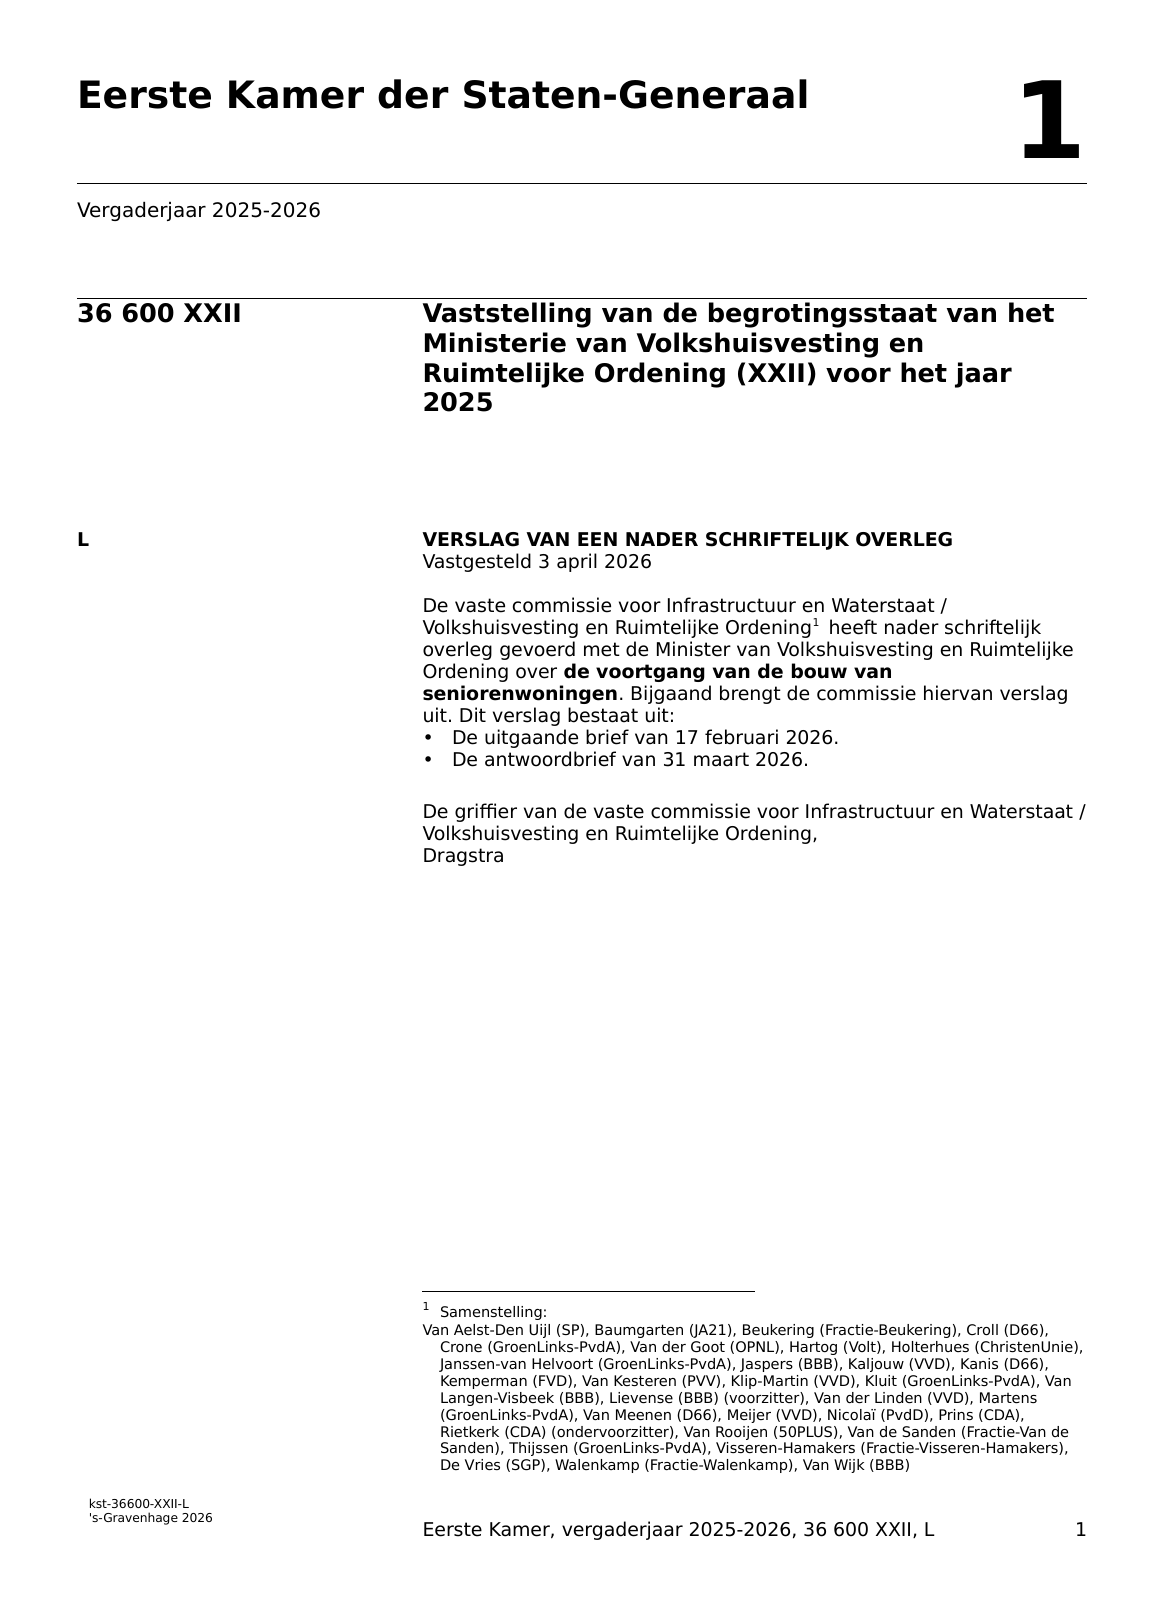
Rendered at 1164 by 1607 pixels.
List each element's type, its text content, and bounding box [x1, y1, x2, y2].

table_header 1 [886, 59, 1087, 183]
subtitle L VERSLAG VAN EEN NADER SCHRIFTELIJK OVERLEG [77, 529, 1087, 551]
table_cell Vergaderjaar 2025-2026 [77, 184, 1087, 298]
text Van Aelst-Den Uijl (SP), Baumgarten (JA21), Beukering (Fractie-Beukering), Croll (D66), Crone (GroenLinks-PvdA), Van der Goot (OPNL), Hartog (Volt), Holterhues (ChristenUnie), Janssen-van Helvoort (GroenLinks-PvdA), Jaspers (BBB), Kaljouw (VVD), Kanis (D66), Kemperman (FVD), Van Kesteren (PVV), Klip-Martin (VVD), Kluit (GroenLinks-PvdA), Van Langen-Visbeek (BBB), Lievense (BBB) (voorzitter), Van der Linden (VVD), Martens (GroenLinks-PvdA), Van Meenen (D66), Meijer (VVD), Nicolaï (PvdD), Prins (CDA), Rietkerk (CDA) (ondervoorzitter), Van Rooijen (50PLUS), Van de Sanden (Fractie-Van de Sanden), Thijssen (GroenLinks-PvdA), Visseren-Hamakers (Fractie-Visseren-Hamakers), De Vries (SGP), Walenkamp (Fractie-Walenkamp), Van Wijk (BBB) [422, 1322, 1087, 1474]
table_header Eerste Kamer der Staten-Generaal [77, 59, 886, 183]
text Samenstelling: [422, 1300, 1087, 1322]
text kst-36600-XXII-L [88, 1497, 323, 1511]
text • De uitgaande brief van 17 februari 2026. [422, 727, 1087, 749]
subtitle 36 600 XXII Vaststelling van de begrotingsstaat van het Ministerie van Volkshuisvesting en Ruimtelijke Ordening (XXII) voor het jaar 2025 [77, 299, 1087, 418]
text De vaste commissie voor Infrastructuur en Waterstaat / Volkshuisvesting en Ruimtelijke Ordening heeft nader schriftelijk overleg gevoerd met de Minister van Volkshuisvesting en Ruimtelijke Ordening over de voortgang van de bouw van seniorenwoningen. Bijgaand brengt de commissie hiervan verslag uit. Dit verslag bestaat uit: [422, 595, 1087, 727]
text De griffier van de vaste commissie voor Infrastructuur en Waterstaat / Volkshuisvesting en Ruimtelijke Ordening, Dragstra [422, 801, 1087, 867]
text 's-Gravenhage 2026 [88, 1511, 323, 1525]
text • De antwoordbrief van 31 maart 2026. [422, 749, 1087, 771]
text Vastgesteld 3 april 2026 [422, 551, 1087, 573]
